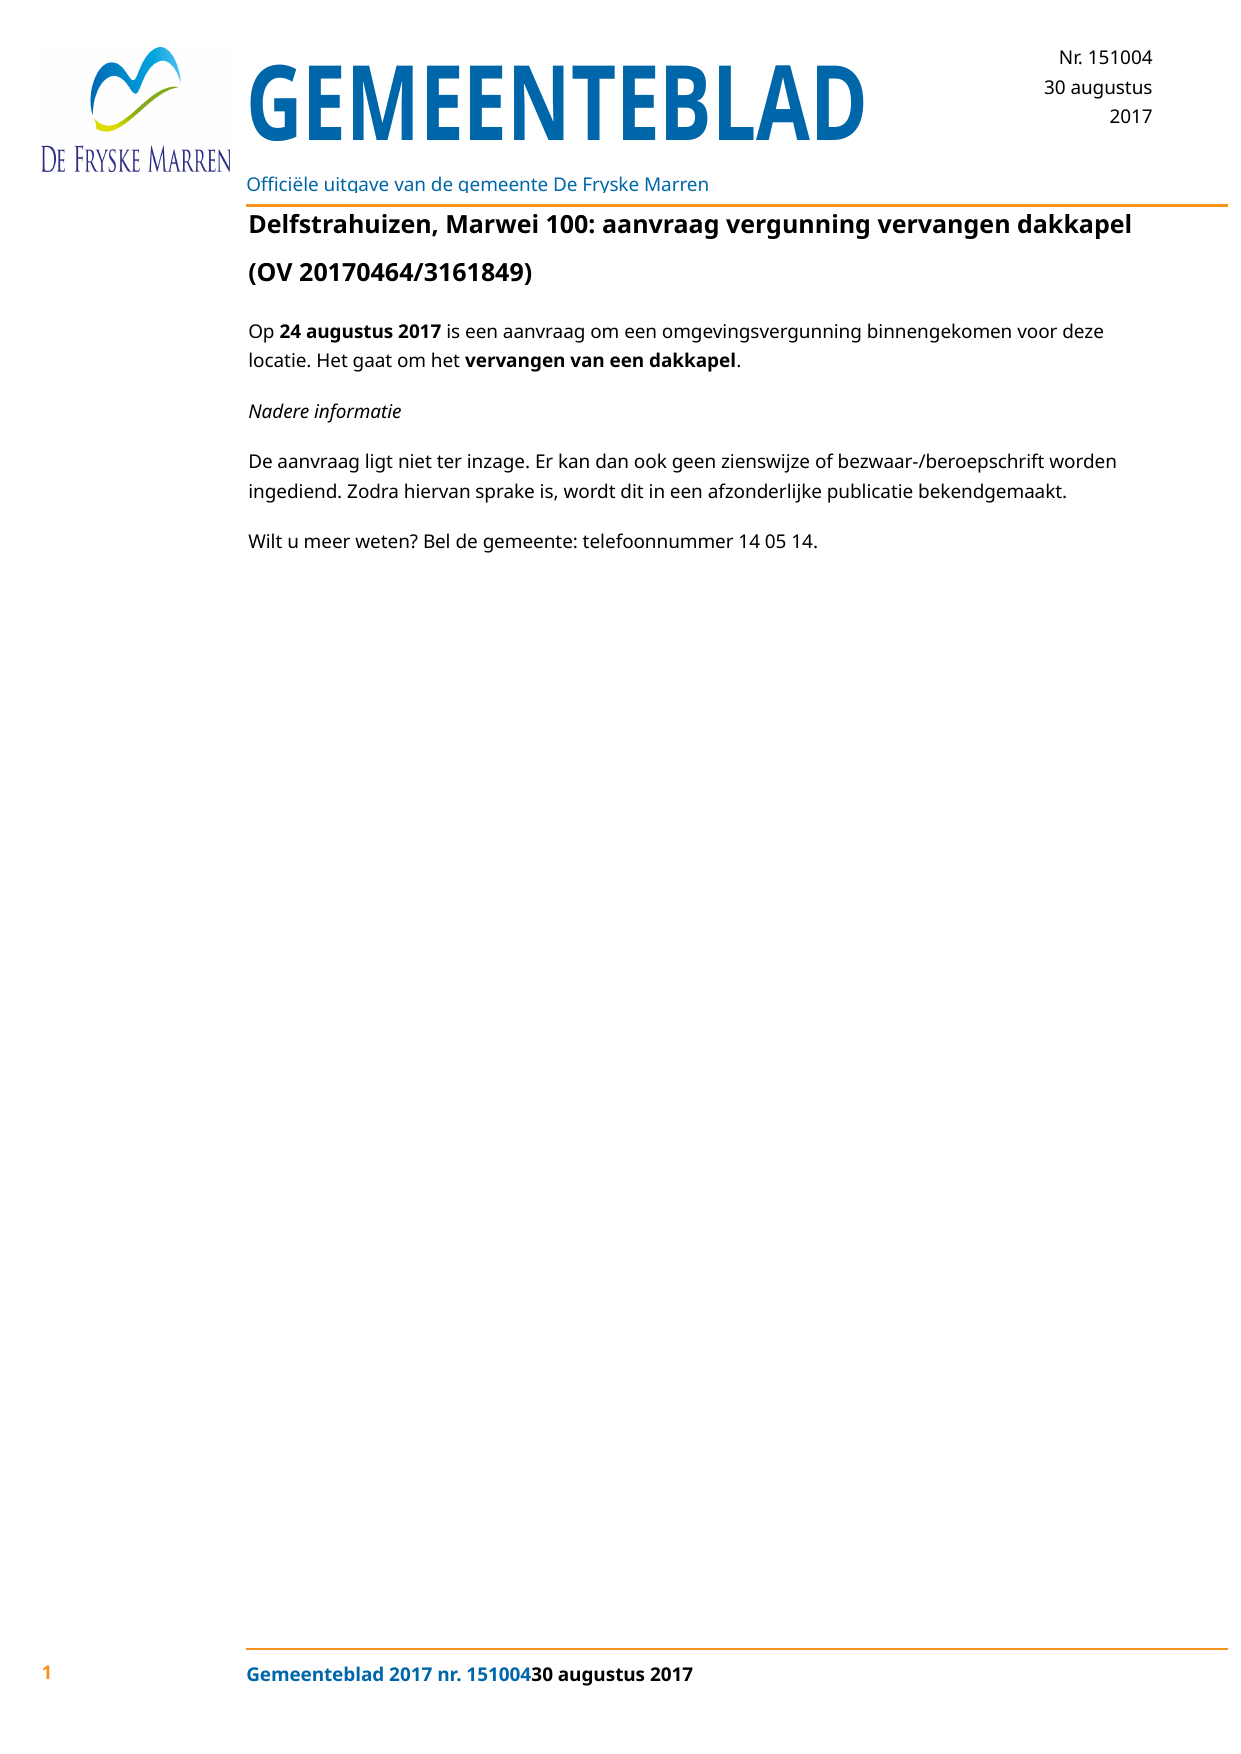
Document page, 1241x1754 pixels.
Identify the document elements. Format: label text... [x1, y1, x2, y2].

text De aanvraag ligt niet ter inzage. Er kan dan ook geen zienswijze of bezwaar-/beroepschrift worden ingediend. Zodra hiervan sprake is, wordt dit in een afzonderlijke publicatie bekendgemaakt. [248, 448, 1152, 504]
picture [41, 47, 231, 172]
text Op 24 augustus 2017 is een aanvraag om een omgevingsvergunning binnengekomen voor deze locatie. Het gaat om het vervangen van een dakkapel. [248, 318, 1152, 373]
text Wilt u meer weten? Bel de gemeente: telefoonnummer 14 05 14. [248, 528, 1152, 554]
text Nadere informatie [248, 398, 1152, 424]
text Delfstrahuizen, Marwei 100: aanvraag vergunning vervangen dakkapel (OV 20170464/3161849) [248, 207, 1152, 288]
